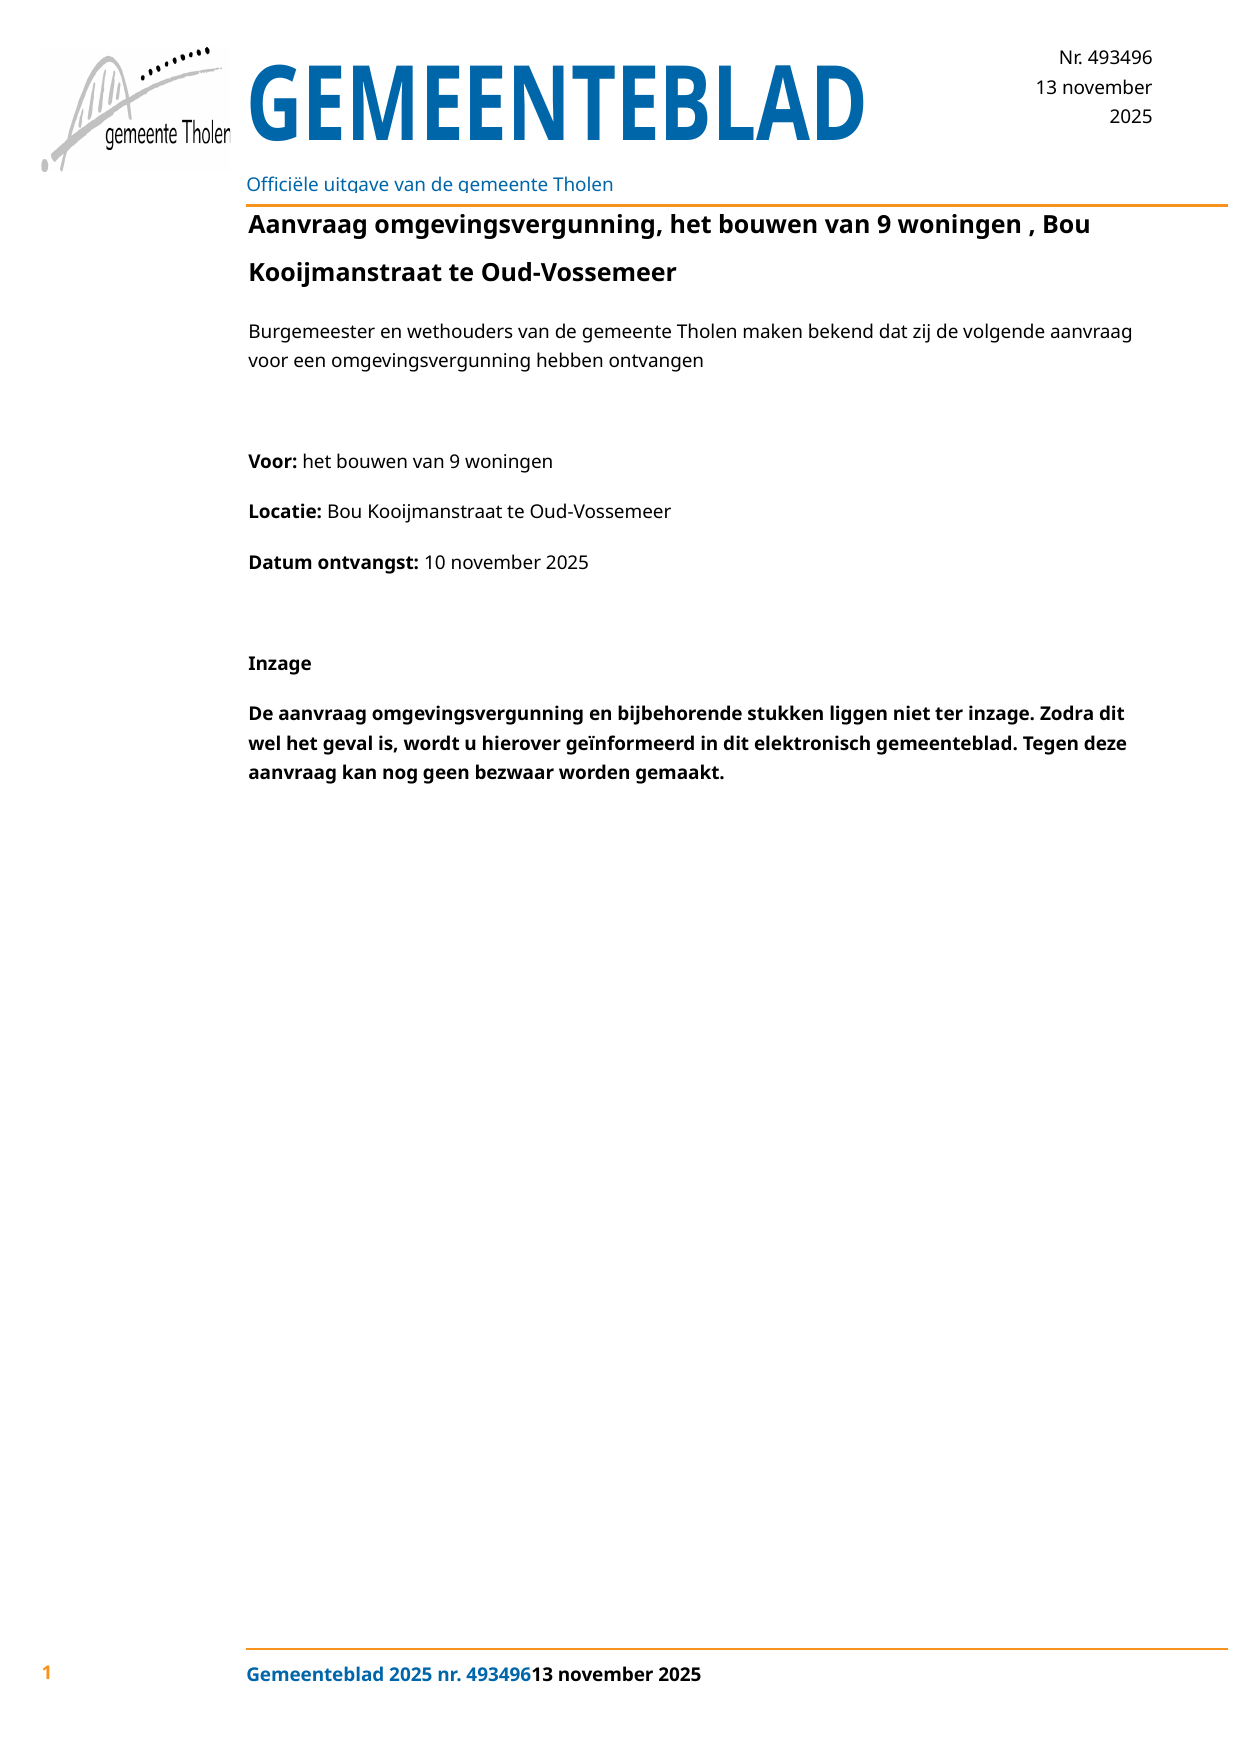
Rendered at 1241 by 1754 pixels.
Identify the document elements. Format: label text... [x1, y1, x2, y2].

text Aanvraag omgevingsvergunning, het bouwen van 9 woningen , Bou Kooijmanstraat te Oud-Vossemeer [248, 207, 1152, 288]
text Voor: het bouwen van 9 woningen [248, 448, 1152, 474]
text Burgemeester en wethouders van de gemeente Tholen maken bekend dat zij de volgende aanvraag voor een omgevingsvergunning hebben ontvangen [248, 318, 1152, 373]
text Inzage [248, 650, 1152, 676]
text Datum ontvangst: 10 november 2025 [248, 549, 1152, 575]
text De aanvraag omgevingsvergunning en bijbehorende stukken liggen niet ter inzage. Zodra dit wel het geval is, wordt u hierover geïnformeerd in dit elektronisch gemeenteblad. Tegen deze aanvraag kan nog geen bezwaar worden gemaakt. [248, 700, 1152, 785]
text Locatie: Bou Kooijmanstraat te Oud-Vossemeer [248, 499, 1152, 524]
picture [41, 47, 231, 172]
